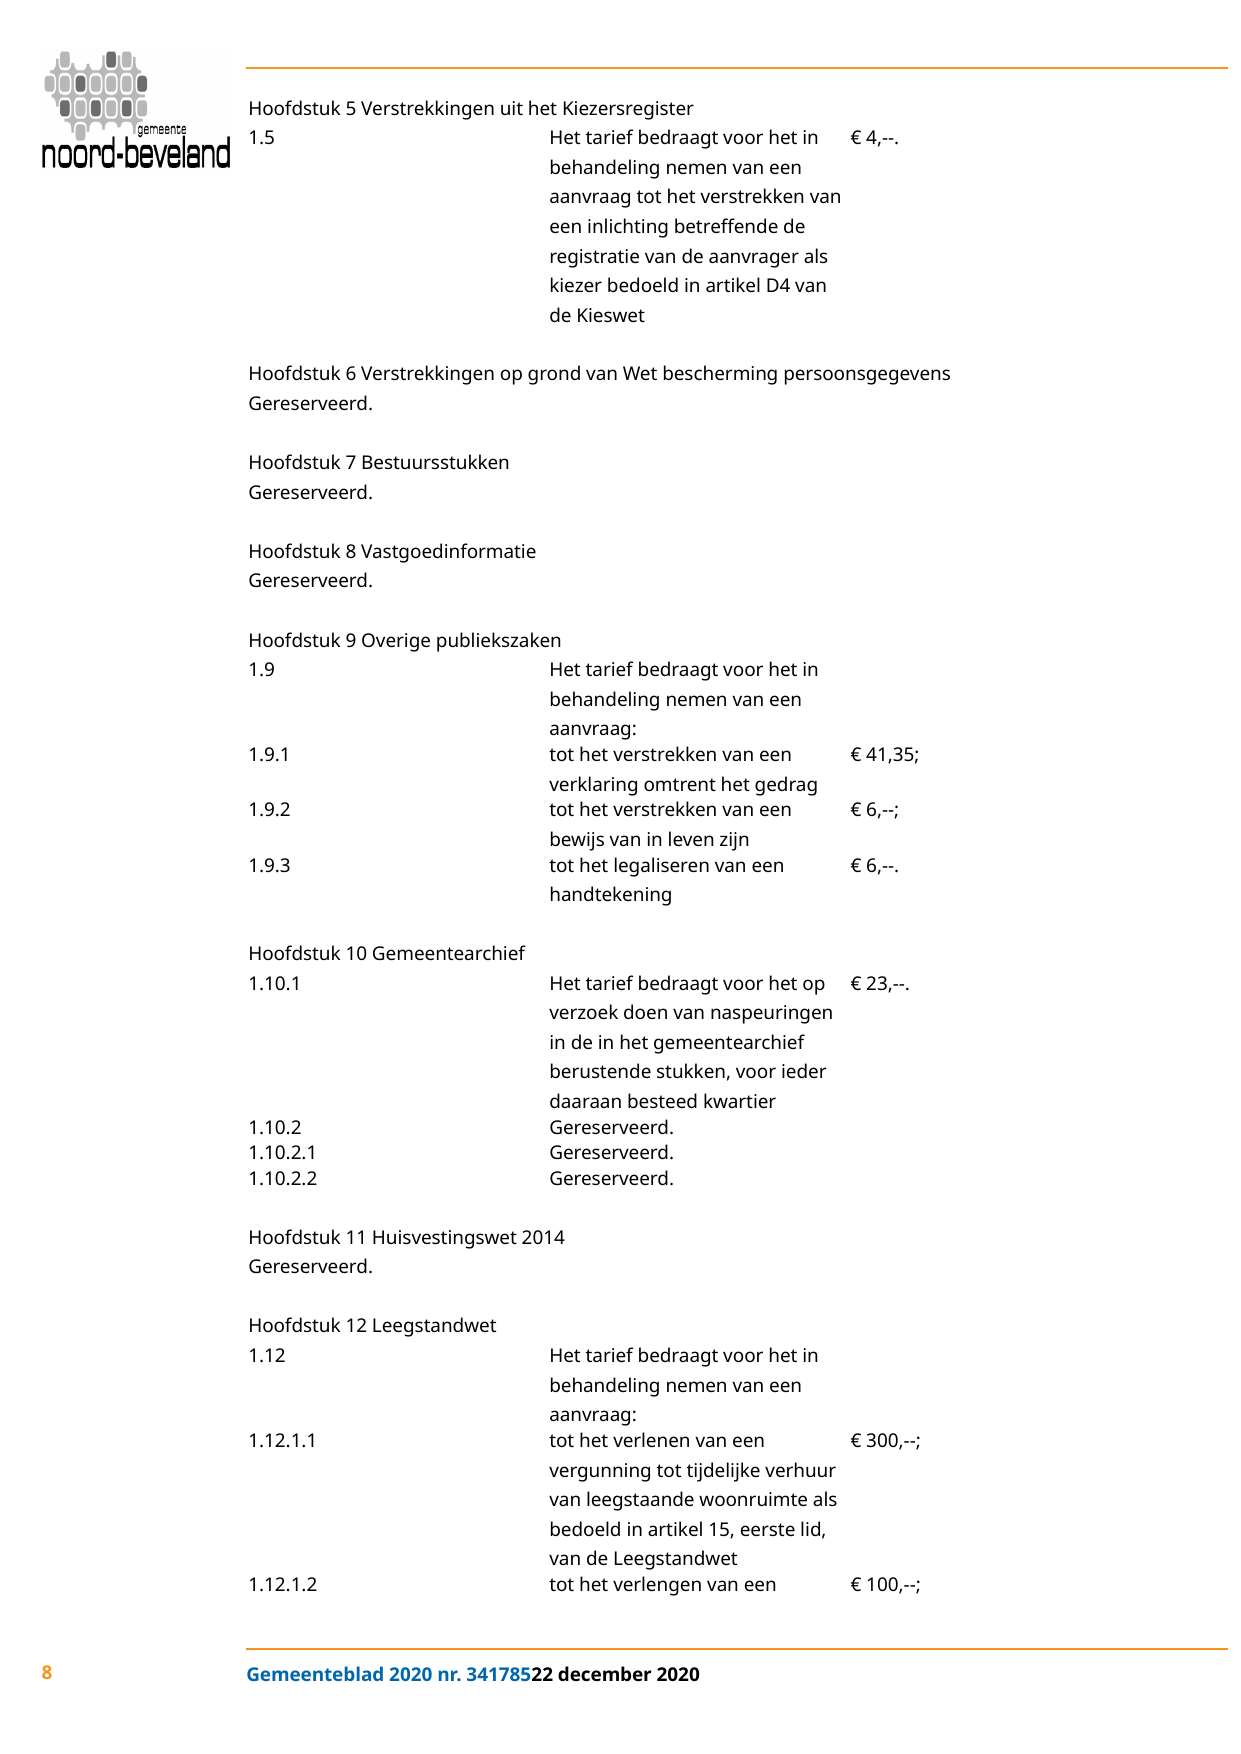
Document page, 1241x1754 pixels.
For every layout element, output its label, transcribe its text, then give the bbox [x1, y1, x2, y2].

table_cell [850, 1165, 1152, 1191]
table_cell 1.10.2.1 [248, 1140, 549, 1165]
table_cell 1.10.2.2 [248, 1165, 549, 1191]
text Hoofdstuk 10 Gemeentearchief [248, 940, 1152, 966]
table_cell tot het verlenen van een vergunning tot tijdelijke verhuur van leegstaande woonruimte als bedoeld in artikel 15, eerste lid, van de Leegstandwet [549, 1427, 850, 1571]
table_cell Gereserveerd. [549, 1114, 850, 1139]
table_cell 1.9.2 [248, 797, 549, 852]
table_header [850, 1342, 1152, 1427]
table_cell € 300,--; [850, 1427, 1152, 1571]
table_cell tot het legaliseren van een handtekening [549, 852, 850, 907]
table_cell 1.9.1 [248, 741, 549, 797]
text Gereserveerd. [248, 568, 1152, 593]
text Hoofdstuk 8 Vastgoedinformatie [248, 538, 1152, 564]
table_cell tot het verlengen van een [549, 1571, 850, 1597]
table_cell 1.10.2 [248, 1114, 549, 1139]
table_cell € 6,--; [850, 797, 1152, 852]
table_cell [850, 1114, 1152, 1139]
table_cell 1.12.1.1 [248, 1427, 549, 1571]
table_cell Gereserveerd. [549, 1165, 850, 1191]
text Hoofdstuk 6 Verstrekkingen op grond van Wet bescherming persoonsgegevens [248, 361, 1152, 386]
table_header € 23,--. [850, 970, 1152, 1114]
table_header Het tarief bedraagt voor het in behandeling nemen van een aanvraag tot het verstrekken van een inlichting betreffende de registratie van de aanvrager als kiezer bedoeld in artikel D4 van de Kieswet [549, 125, 850, 328]
table_header Het tarief bedraagt voor het in behandeling nemen van een aanvraag: [549, 1342, 850, 1427]
table_cell 1.12.1.2 [248, 1571, 549, 1597]
table_header 1.12 [248, 1342, 549, 1427]
text Gereserveerd. [248, 479, 1152, 504]
table_cell € 100,--; [850, 1571, 1152, 1597]
table_header [850, 656, 1152, 741]
table_cell € 6,--. [850, 852, 1152, 907]
text Hoofdstuk 9 Overige publiekszaken [248, 627, 1152, 652]
table_header Het tarief bedraagt voor het op verzoek doen van naspeuringen in de in het gemeentearchief berustende stukken, voor ieder daaraan besteed kwartier [549, 970, 850, 1114]
table_header 1.10.1 [248, 970, 549, 1114]
table_cell tot het verstrekken van een bewijs van in leven zijn [549, 797, 850, 852]
text Gereserveerd. [248, 1253, 1152, 1279]
table_cell [850, 1140, 1152, 1165]
text Hoofdstuk 11 Huisvestingswet 2014 [248, 1224, 1152, 1249]
table_cell 1.9.3 [248, 852, 549, 907]
table_header 1.5 [248, 125, 549, 328]
text Hoofdstuk 5 Verstrekkingen uit het Kiezersregister [248, 95, 1152, 121]
table_header 1.9 [248, 656, 549, 741]
text Hoofdstuk 12 Leegstandwet [248, 1313, 1152, 1338]
text Gereserveerd. [248, 390, 1152, 416]
table_cell Gereserveerd. [549, 1140, 850, 1165]
table_cell € 41,35; [850, 741, 1152, 797]
text Hoofdstuk 7 Bestuursstukken [248, 449, 1152, 475]
picture [41, 47, 231, 172]
table_header € 4,--. [850, 125, 1152, 328]
table_header Het tarief bedraagt voor het in behandeling nemen van een aanvraag: [549, 656, 850, 741]
table_cell tot het verstrekken van een verklaring omtrent het gedrag [549, 741, 850, 797]
